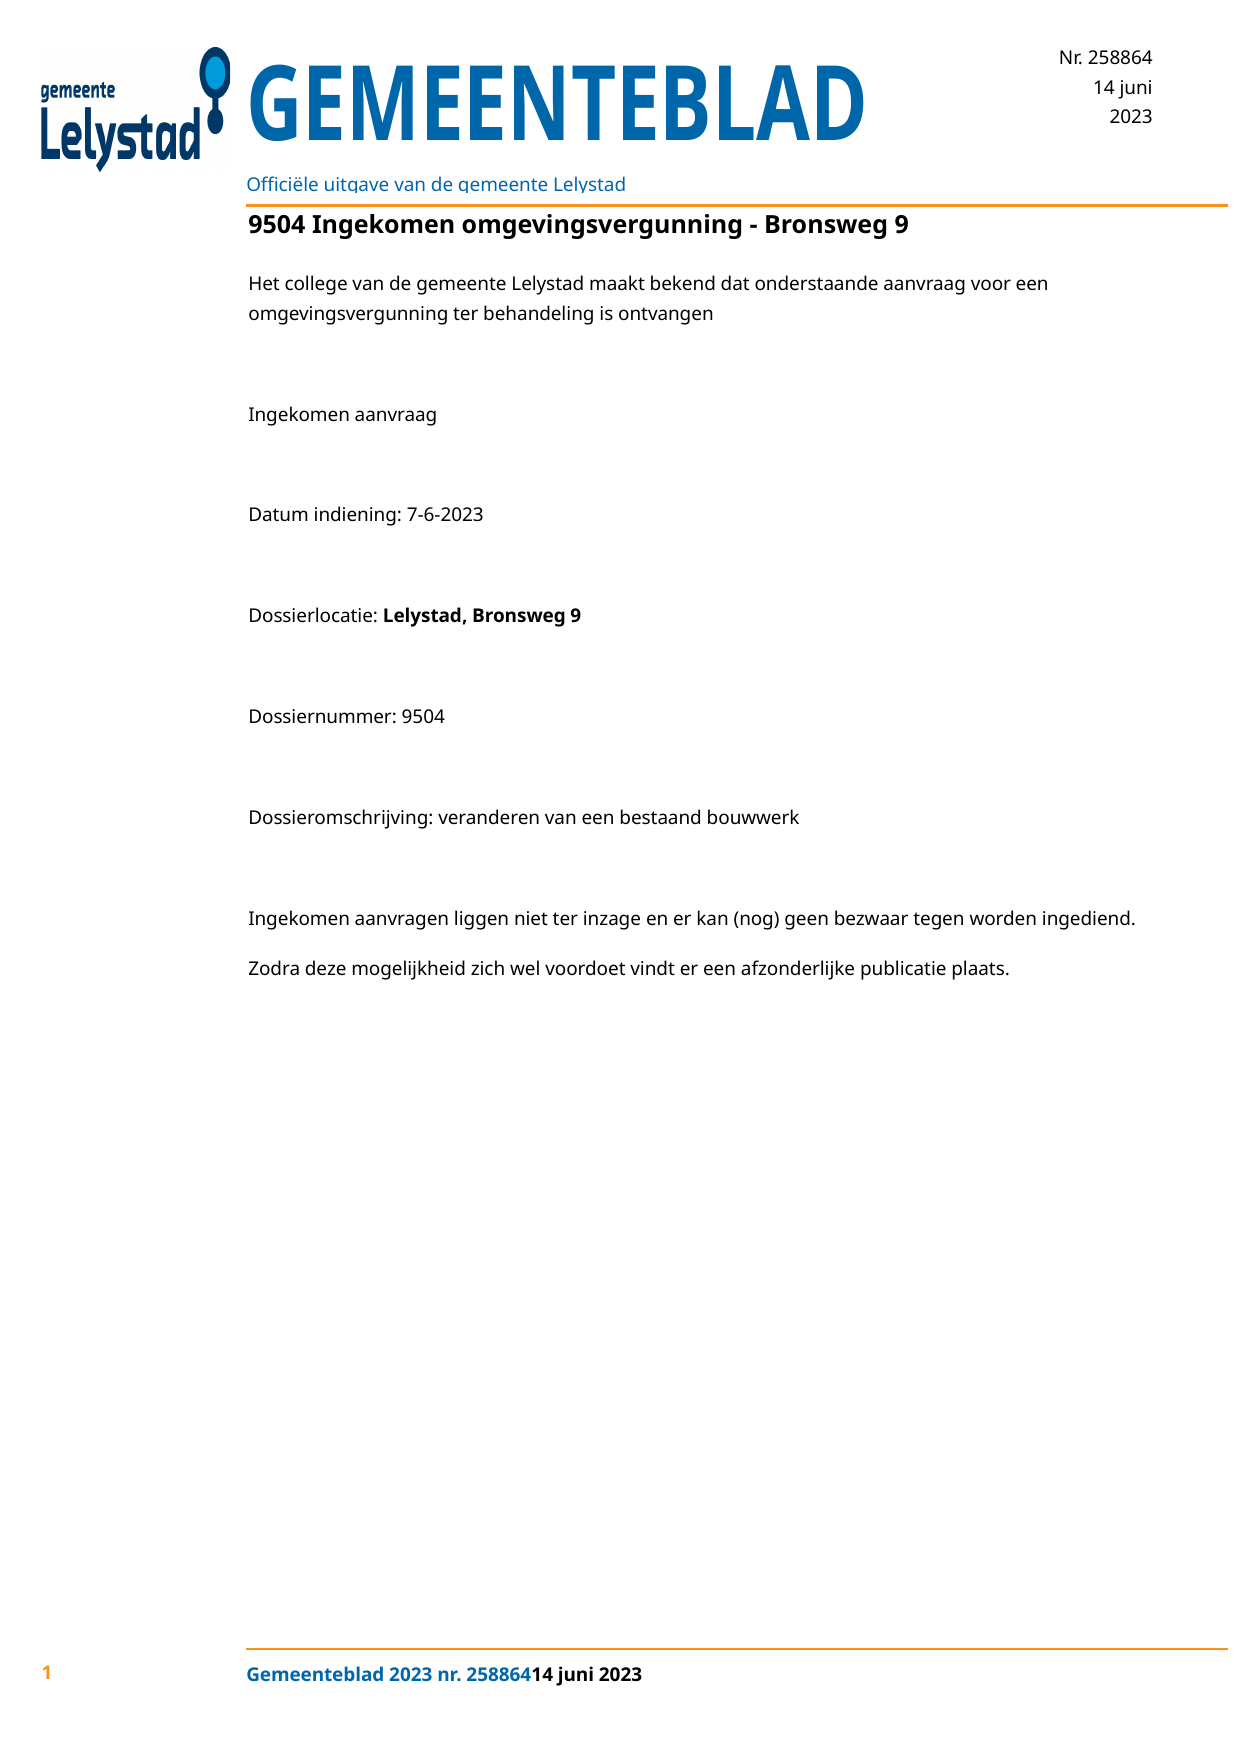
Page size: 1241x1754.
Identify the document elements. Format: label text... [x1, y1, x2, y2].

text Zodra deze mogelijkheid zich wel voordoet vindt er een afzonderlijke publicatie plaats. [248, 955, 1152, 981]
text Dossiernummer: 9504 [248, 703, 1152, 729]
text Het college van de gemeente Lelystad maakt bekend dat onderstaande aanvraag voor een omgevingsvergunning ter behandeling is ontvangen [248, 270, 1152, 326]
text Datum indiening: 7-6-2023 [248, 502, 1152, 527]
text Dossierlocatie: Lelystad, Bronsweg 9 [248, 602, 1152, 628]
text Ingekomen aanvraag [248, 401, 1152, 426]
text Dossieromschrijving: veranderen van een bestaand bouwwerk [248, 804, 1152, 830]
text 9504 Ingekomen omgevingsvergunning - Bronsweg 9 [248, 207, 1152, 241]
text Ingekomen aanvragen liggen niet ter inzage en er kan (nog) geen bezwaar tegen worden ingediend. [248, 905, 1152, 931]
picture [41, 47, 231, 172]
